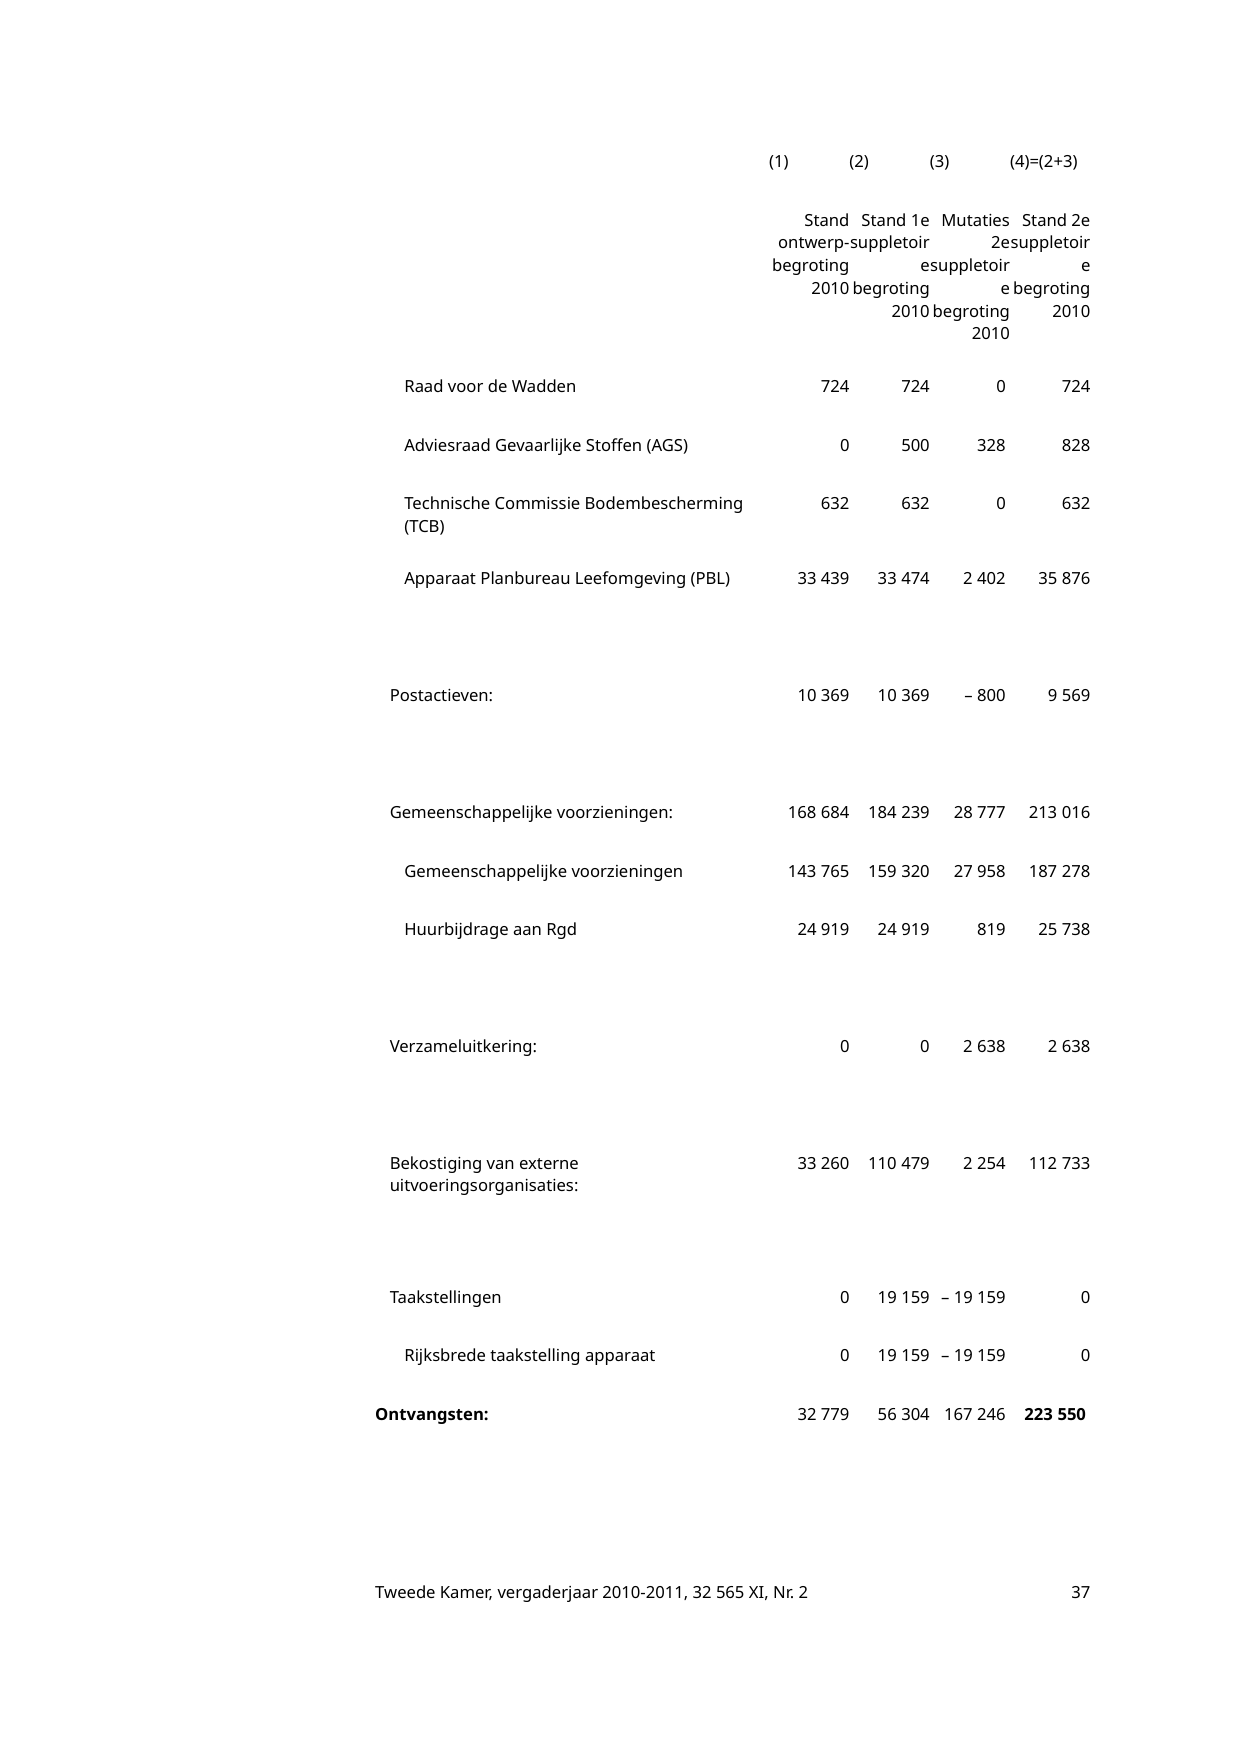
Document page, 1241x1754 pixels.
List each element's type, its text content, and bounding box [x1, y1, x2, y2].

table_cell 213 016 [1010, 801, 1090, 859]
table_cell 2 638 [1010, 1035, 1090, 1093]
table_cell [930, 742, 1010, 801]
table_cell [1010, 976, 1090, 1034]
table_cell [930, 1093, 1010, 1151]
table_cell [375, 918, 389, 976]
table_cell [390, 567, 404, 625]
table_cell – 19 159 [930, 1285, 1010, 1344]
table_cell 25 738 [1010, 918, 1090, 976]
table_cell 0 [1010, 1344, 1090, 1402]
table_cell Gemeenschappelijke voorzieningen [404, 859, 769, 918]
table_cell [1010, 1093, 1090, 1151]
table_cell Stand 2e suppletoire begroting 2010 [1010, 209, 1090, 375]
table_cell 19 159 [849, 1285, 929, 1344]
table_cell [1010, 742, 1090, 801]
table_cell [375, 801, 389, 859]
table_cell 168 684 [769, 801, 849, 859]
table_cell Technische Commissie Bodembescherming (TCB) [404, 492, 769, 567]
table_cell [769, 1227, 849, 1285]
table_cell [375, 1285, 389, 1344]
table_cell 33 439 [769, 567, 849, 625]
table_cell 143 765 [769, 859, 849, 918]
table_cell [375, 742, 389, 801]
table_cell 724 [769, 375, 849, 433]
table_cell 187 278 [1010, 859, 1090, 918]
table_cell [1010, 625, 1090, 684]
table_cell Verzameluitkering: [390, 1035, 769, 1093]
table_cell Mutaties 2e suppletoire begroting 2010 [930, 209, 1010, 375]
table_cell [390, 742, 404, 801]
table_cell 724 [1010, 375, 1090, 433]
table_header [375, 150, 769, 208]
table_cell 184 239 [849, 801, 929, 859]
table_cell 27 958 [930, 859, 1010, 918]
table_cell Stand ontwerp-begroting 2010 [769, 209, 849, 375]
table_cell [390, 918, 404, 976]
table_cell 56 304 [849, 1402, 929, 1455]
table_cell 0 [769, 1285, 849, 1344]
table_cell [930, 1227, 1010, 1285]
table_cell Bekostiging van externe uitvoeringsorganisaties: [390, 1151, 769, 1227]
table_cell 159 320 [849, 859, 929, 918]
table_cell [375, 567, 389, 625]
table_cell [375, 1151, 389, 1227]
table_cell 10 369 [849, 684, 929, 742]
table_cell – 800 [930, 684, 1010, 742]
table_cell [769, 742, 849, 801]
table_cell 0 [769, 1344, 849, 1402]
table_cell [390, 859, 404, 918]
table_cell Stand 1e suppletoire begroting 2010 [849, 209, 929, 375]
table_cell 24 919 [769, 918, 849, 976]
table_cell [375, 1227, 769, 1285]
table_header (4)=(2+3) [1010, 150, 1090, 208]
table_cell 819 [930, 918, 1010, 976]
table_cell [849, 976, 929, 1034]
table_cell 632 [769, 492, 849, 567]
table_cell [375, 1344, 389, 1402]
table_cell [390, 375, 404, 433]
table_cell [769, 976, 849, 1034]
table_header (2) [849, 150, 929, 208]
table_cell [390, 492, 404, 567]
table_cell [390, 1344, 404, 1402]
table_cell 32 779 [769, 1402, 849, 1455]
table_cell Raad voor de Wadden [404, 375, 769, 433]
table_cell [375, 375, 389, 433]
table_cell 10 369 [769, 684, 849, 742]
table_cell [849, 742, 929, 801]
table_cell 33 260 [769, 1151, 849, 1227]
table_cell [375, 625, 769, 684]
table_cell [390, 433, 404, 492]
table_cell 35 876 [1010, 567, 1090, 625]
table_cell 632 [1010, 492, 1090, 567]
table_cell 33 474 [849, 567, 929, 625]
table_header (1) [769, 150, 849, 208]
table_cell [849, 1227, 929, 1285]
table_cell 24 919 [849, 918, 929, 976]
table_cell 167 246 [930, 1402, 1010, 1455]
table_cell Adviesraad Gevaarlijke Stoffen (AGS) [404, 433, 769, 492]
table_cell 223 550 [1010, 1402, 1090, 1455]
table_cell 0 [930, 492, 1010, 567]
table_cell [375, 976, 769, 1034]
table_cell Ontvangsten: [375, 1402, 769, 1455]
table_cell [930, 625, 1010, 684]
table_cell 0 [769, 1035, 849, 1093]
table_cell 19 159 [849, 1344, 929, 1402]
table_cell 2 254 [930, 1151, 1010, 1227]
table_cell 0 [849, 1035, 929, 1093]
table_cell 828 [1010, 433, 1090, 492]
table_cell 500 [849, 433, 929, 492]
table_cell 724 [849, 375, 929, 433]
table_cell 9 569 [1010, 684, 1090, 742]
table_cell 0 [769, 433, 849, 492]
table_cell Gemeenschappelijke voorzieningen: [390, 801, 769, 859]
table_cell [375, 1035, 389, 1093]
table_header (3) [930, 150, 1010, 208]
table_cell [609, 742, 769, 801]
table_cell [375, 859, 389, 918]
table_cell Taakstellingen [390, 1285, 769, 1344]
table_cell [375, 209, 769, 375]
table_cell [849, 625, 929, 684]
table_cell [849, 1093, 929, 1151]
table_cell 328 [930, 433, 1010, 492]
table_cell Rijksbrede taakstelling apparaat [404, 1344, 769, 1402]
table_cell Huurbijdrage aan Rgd [404, 918, 769, 976]
table_cell 0 [930, 375, 1010, 433]
table_cell 2 402 [930, 567, 1010, 625]
table_cell – 19 159 [930, 1344, 1010, 1402]
table_cell [769, 1093, 849, 1151]
table_cell 2 638 [930, 1035, 1010, 1093]
table_cell [375, 492, 389, 567]
table_cell [930, 976, 1010, 1034]
table_cell 112 733 [1010, 1151, 1090, 1227]
table_cell [375, 433, 389, 492]
table_cell 110 479 [849, 1151, 929, 1227]
table_cell [769, 625, 849, 684]
table_cell [375, 1093, 769, 1151]
table_cell 632 [849, 492, 929, 567]
table_cell 28 777 [930, 801, 1010, 859]
table_cell [1010, 1227, 1090, 1285]
table_cell Postactieven: [390, 684, 769, 742]
table_cell 0 [1010, 1285, 1090, 1344]
table_cell [404, 742, 608, 801]
table_cell [375, 684, 389, 742]
table_cell Apparaat Planbureau Leefomgeving (PBL) [404, 567, 769, 625]
